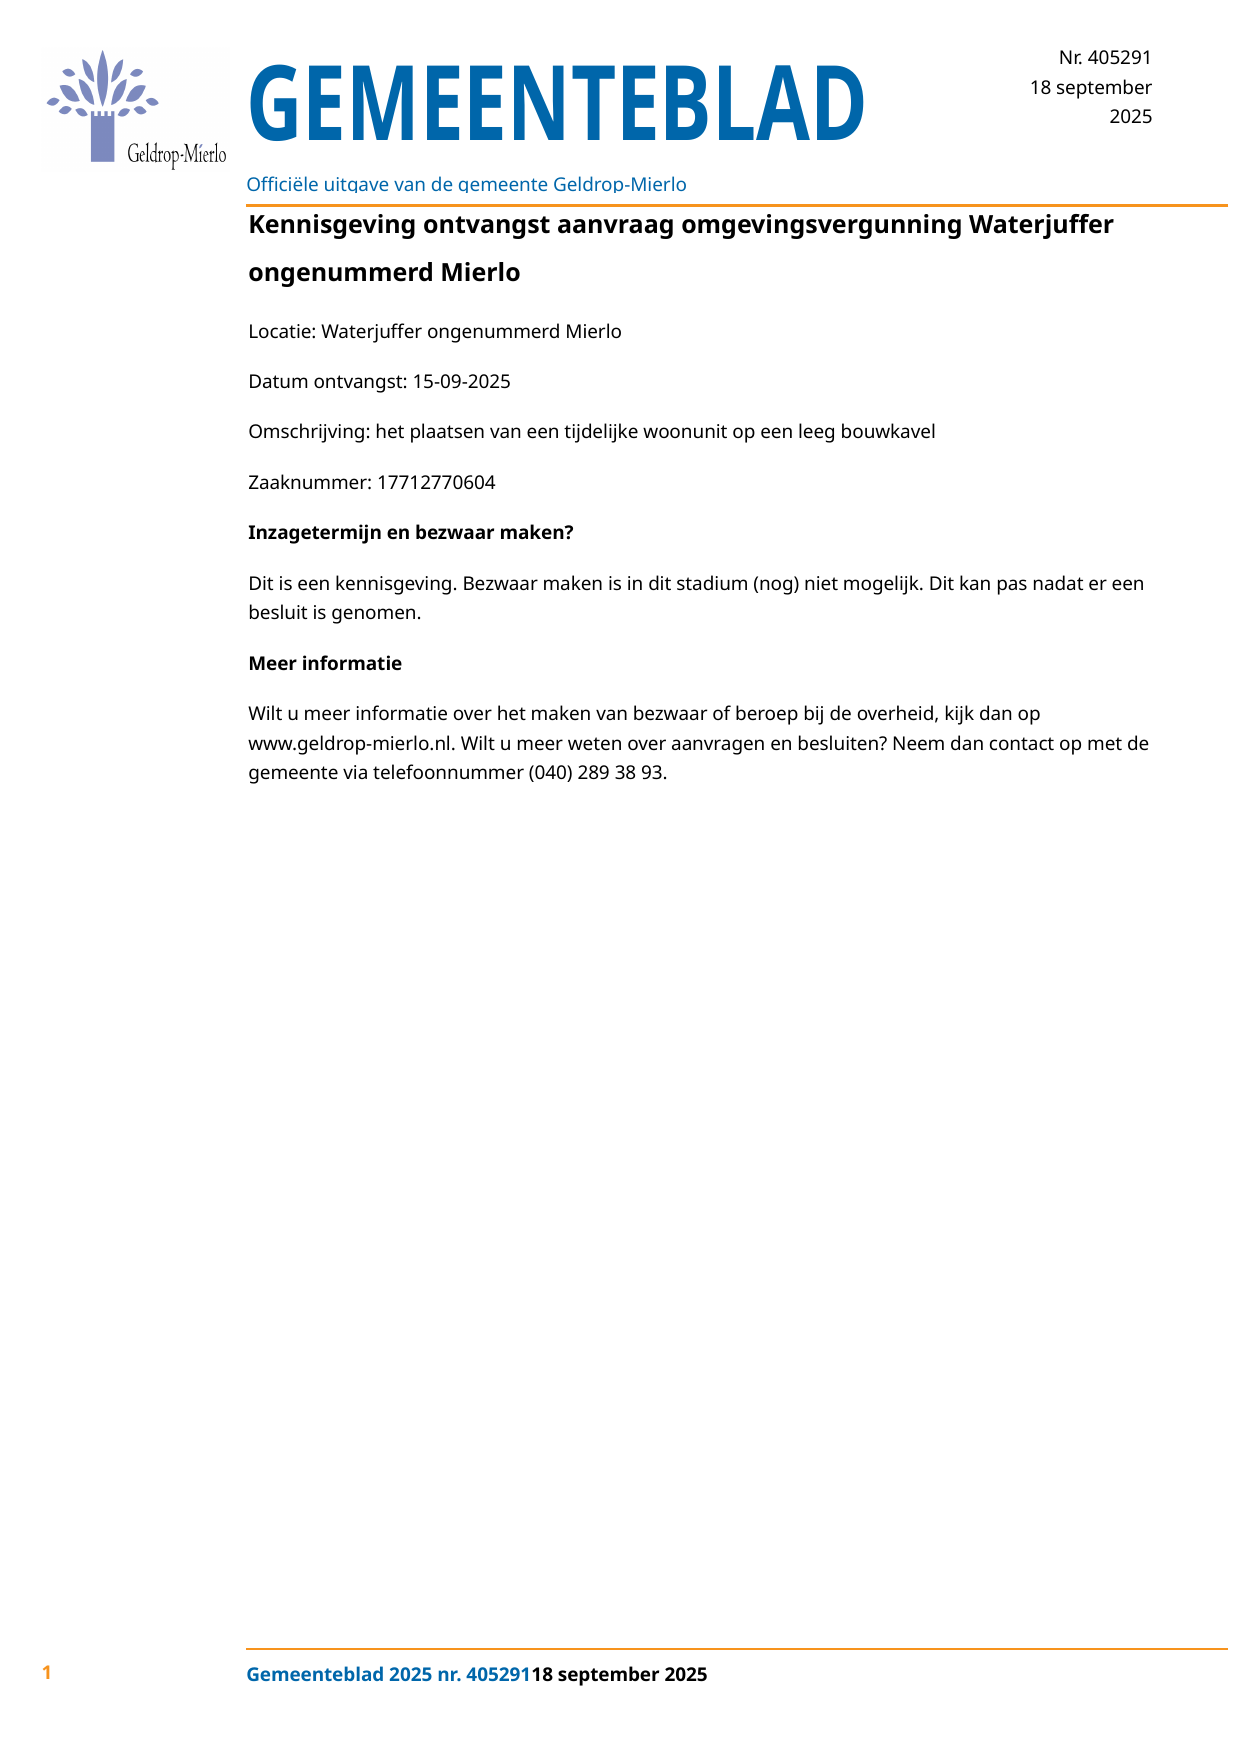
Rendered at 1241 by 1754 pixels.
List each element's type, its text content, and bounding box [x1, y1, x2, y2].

text Inzagetermijn en bezwaar maken? [248, 519, 1152, 545]
picture [41, 47, 231, 172]
text Dit is een kennisgeving. Bezwaar maken is in dit stadium (nog) niet mogelijk. Dit kan pas nadat er een besluit is genomen. [248, 570, 1152, 625]
text Datum ontvangst: 15-09-2025 [248, 368, 1152, 394]
text Wilt u meer informatie over het maken van bezwaar of beroep bij de overheid, kijk dan op www.geldrop-mierlo.nl. Wilt u meer weten over aanvragen en besluiten? Neem dan contact op met de gemeente via telefoonnummer (040) 289 38 93. [248, 700, 1152, 785]
text Kennisgeving ontvangst aanvraag omgevingsvergunning Waterjuffer ongenummerd Mierlo [248, 207, 1152, 288]
text Zaaknummer: 17712770604 [248, 469, 1152, 495]
text Omschrijving: het plaatsen van een tijdelijke woonunit op een leeg bouwkavel [248, 419, 1152, 444]
text Locatie: Waterjuffer ongenummerd Mierlo [248, 318, 1152, 344]
text Meer informatie [248, 650, 1152, 676]
